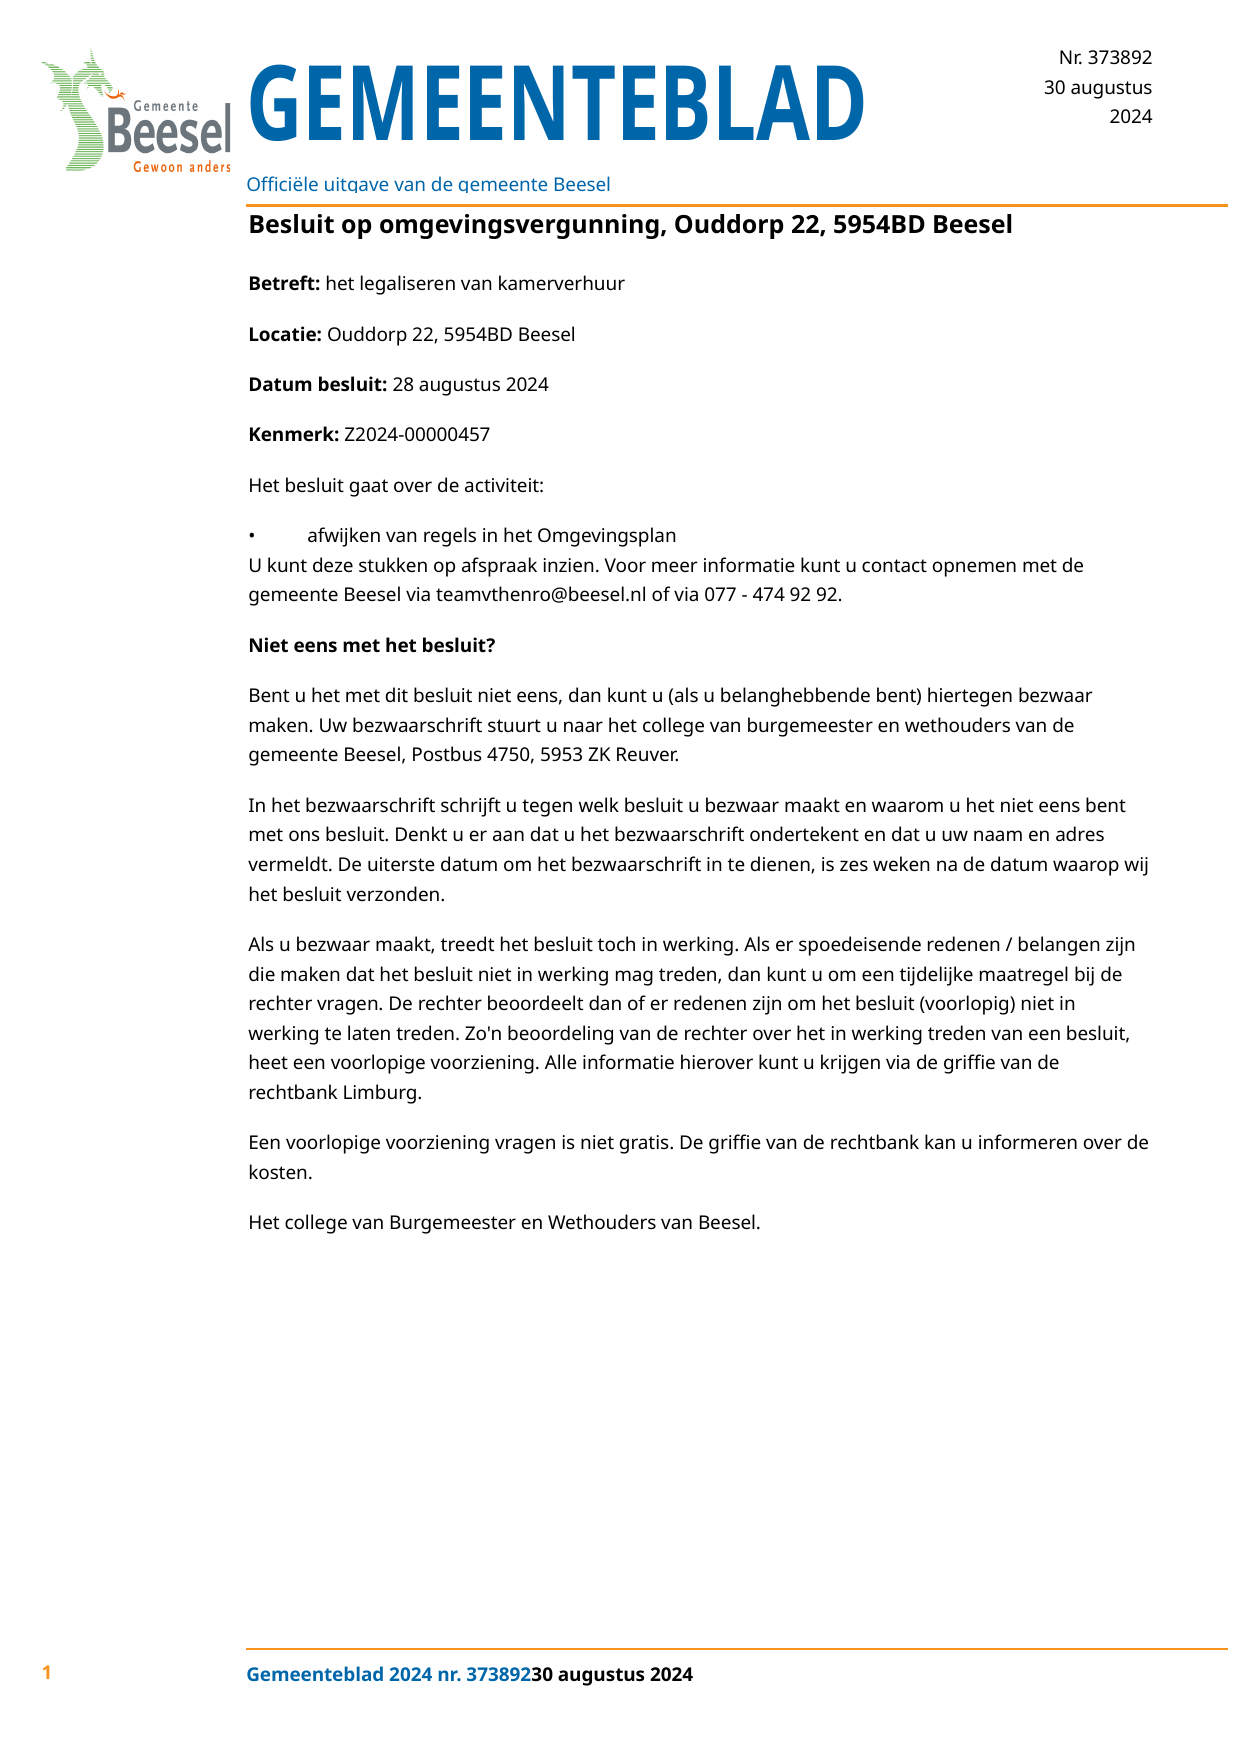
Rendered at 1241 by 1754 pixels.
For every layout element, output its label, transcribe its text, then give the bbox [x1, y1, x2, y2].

text Niet eens met het besluit? [248, 632, 1152, 658]
text Locatie: Ouddorp 22, 5954BD Beesel [248, 321, 1152, 346]
picture [41, 47, 231, 172]
text Bent u het met dit besluit niet eens, dan kunt u (als u belanghebbende bent) hiertegen bezwaar maken. Uw bezwaarschrift stuurt u naar het college van burgemeester en wethouders van de gemeente Beesel, Postbus 4750, 5953 ZK Reuver. [248, 682, 1152, 767]
text Datum besluit: 28 augustus 2024 [248, 371, 1152, 397]
text Als u bezwaar maakt, treedt het besluit toch in werking. Als er spoedeisende redenen / belangen zijn die maken dat het besluit niet in werking mag treden, dan kunt u om een tijdelijke maatregel bij de rechter vragen. De rechter beoordeelt dan of er redenen zijn om het besluit (voorlopig) niet in werking te laten treden. Zo'n beoordeling van de rechter over het in werking treden van een besluit, heet een voorlopige voorziening. Alle informatie hierover kunt u krijgen via de griffie van de rechtbank Limburg. [248, 931, 1152, 1105]
text Het besluit gaat over de activiteit: [248, 472, 1152, 498]
text Een voorlopige voorziening vragen is niet gratis. De griffie van de rechtbank kan u informeren over de kosten. [248, 1129, 1152, 1185]
text U kunt deze stukken op afspraak inzien. Voor meer informatie kunt u contact opnemen met de gemeente Beesel via teamvthenro@beesel.nl of via 077 - 474 92 92. [248, 552, 1152, 607]
text Besluit op omgevingsvergunning, Ouddorp 22, 5954BD Beesel [248, 207, 1152, 241]
text Kenmerk: Z2024-00000457 [248, 422, 1152, 447]
text Betreft: het legaliseren van kamerverhuur [248, 270, 1152, 296]
list afwijken van regels in het Omgevingsplan [248, 522, 1152, 548]
text Het college van Burgemeester en Wethouders van Beesel. [248, 1209, 1152, 1235]
text In het bezwaarschrift schrijft u tegen welk besluit u bezwaar maakt en waarom u het niet eens bent met ons besluit. Denkt u er aan dat u het bezwaarschrift ondertekent en dat u uw naam en adres vermeldt. De uiterste datum om het bezwaarschrift in te dienen, is zes weken na de datum waarop wij het besluit verzonden. [248, 792, 1152, 906]
